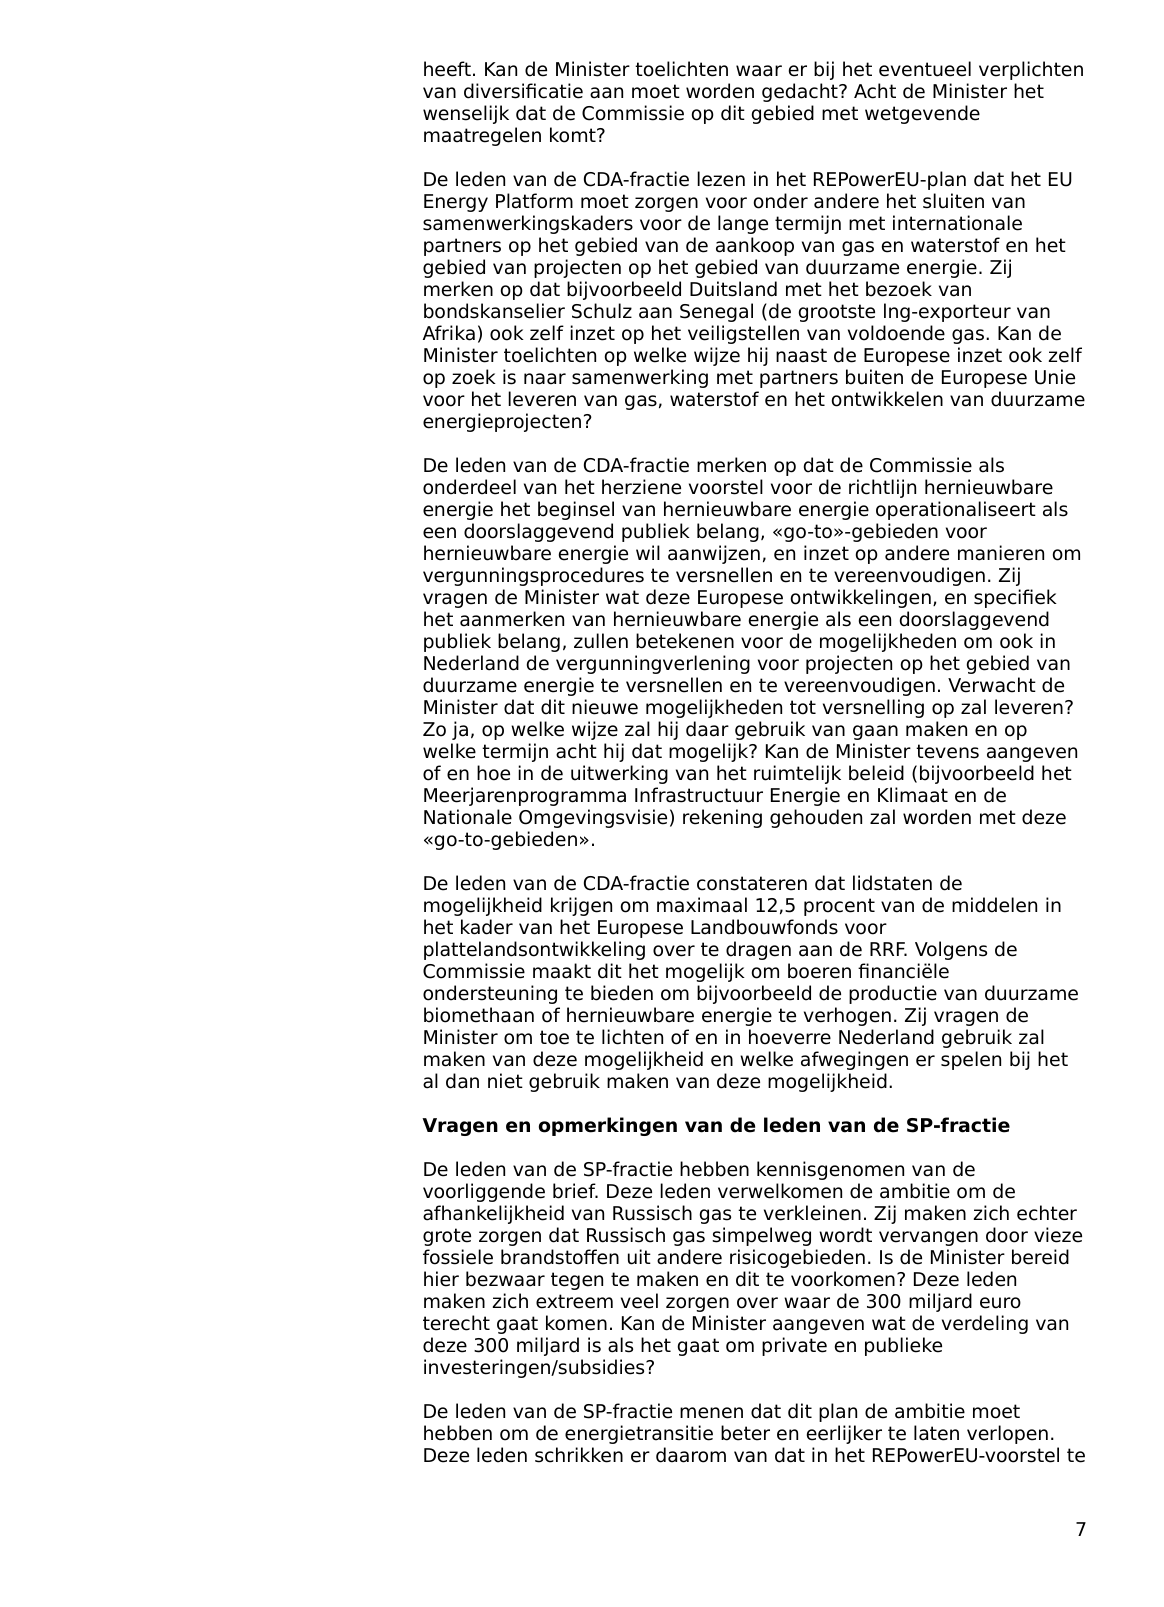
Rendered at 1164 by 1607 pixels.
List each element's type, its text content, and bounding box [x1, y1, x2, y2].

subtitle Vragen en opmerkingen van de leden van de SP-fractie [422, 1115, 1087, 1137]
text De leden van de CDA-fractie merken op dat de Commissie als onderdeel van het herziene voorstel voor de richtlijn hernieuwbare energie het beginsel van hernieuwbare energie operationaliseert als een doorslaggevend publiek belang, «go-to»-gebieden voor hernieuwbare energie wil aanwijzen, en inzet op andere manieren om vergunningsprocedures te versnellen en te vereenvoudigen. Zij vragen de Minister wat deze Europese ontwikkelingen, en specifiek het aanmerken van hernieuwbare energie als een doorslaggevend publiek belang, zullen betekenen voor de mogelijkheden om ook in Nederland de vergunningverlening voor projecten op het gebied van duurzame energie te versnellen en te vereenvoudigen. Verwacht de Minister dat dit nieuwe mogelijkheden tot versnelling op zal leveren? Zo ja, op welke wijze zal hij daar gebruik van gaan maken en op welke termijn acht hij dat mogelijk? Kan de Minister tevens aangeven of en hoe in de uitwerking van het ruimtelijk beleid (bijvoorbeeld het Meerjarenprogramma Infrastructuur Energie en Klimaat en de Nationale Omgevingsvisie) rekening gehouden zal worden met deze «go-to-gebieden». [422, 455, 1087, 851]
text De leden van de SP-fractie menen dat dit plan de ambitie moet hebben om de energietransitie beter en eerlijker te laten verlopen. Deze leden schrikken er daarom van dat in het REPowerEU-voorstel te [422, 1401, 1087, 1467]
text heeft. Kan de Minister toelichten waar er bij het eventueel verplichten van diversificatie aan moet worden gedacht? Acht de Minister het wenselijk dat de Commissie op dit gebied met wetgevende maatregelen komt? [422, 59, 1087, 147]
text De leden van de CDA-fractie lezen in het REPowerEU-plan dat het EU Energy Platform moet zorgen voor onder andere het sluiten van samenwerkingskaders voor de lange termijn met internationale partners op het gebied van de aankoop van gas en waterstof en het gebied van projecten op het gebied van duurzame energie. Zij merken op dat bijvoorbeeld Duitsland met het bezoek van bondskanselier Schulz aan Senegal (de grootste lng-exporteur van Afrika) ook zelf inzet op het veiligstellen van voldoende gas. Kan de Minister toelichten op welke wijze hij naast de Europese inzet ook zelf op zoek is naar samenwerking met partners buiten de Europese Unie voor het leveren van gas, waterstof en het ontwikkelen van duurzame energieprojecten? [422, 169, 1087, 433]
text De leden van de CDA-fractie constateren dat lidstaten de mogelijkheid krijgen om maximaal 12,5 procent van de middelen in het kader van het Europese Landbouwfonds voor plattelandsontwikkeling over te dragen aan de RRF. Volgens de Commissie maakt dit het mogelijk om boeren financiële ondersteuning te bieden om bijvoorbeeld de productie van duurzame biomethaan of hernieuwbare energie te verhogen. Zij vragen de Minister om toe te lichten of en in hoeverre Nederland gebruik zal maken van deze mogelijkheid en welke afwegingen er spelen bij het al dan niet gebruik maken van deze mogelijkheid. [422, 873, 1087, 1093]
text De leden van de SP-fractie hebben kennisgenomen van de voorliggende brief. Deze leden verwelkomen de ambitie om de afhankelijkheid van Russisch gas te verkleinen. Zij maken zich echter grote zorgen dat Russisch gas simpelweg wordt vervangen door vieze fossiele brandstoffen uit andere risicogebieden. Is de Minister bereid hier bezwaar tegen te maken en dit te voorkomen? Deze leden maken zich extreem veel zorgen over waar de 300 miljard euro terecht gaat komen. Kan de Minister aangeven wat de verdeling van deze 300 miljard is als het gaat om private en publieke investeringen/subsidies? [422, 1159, 1087, 1379]
